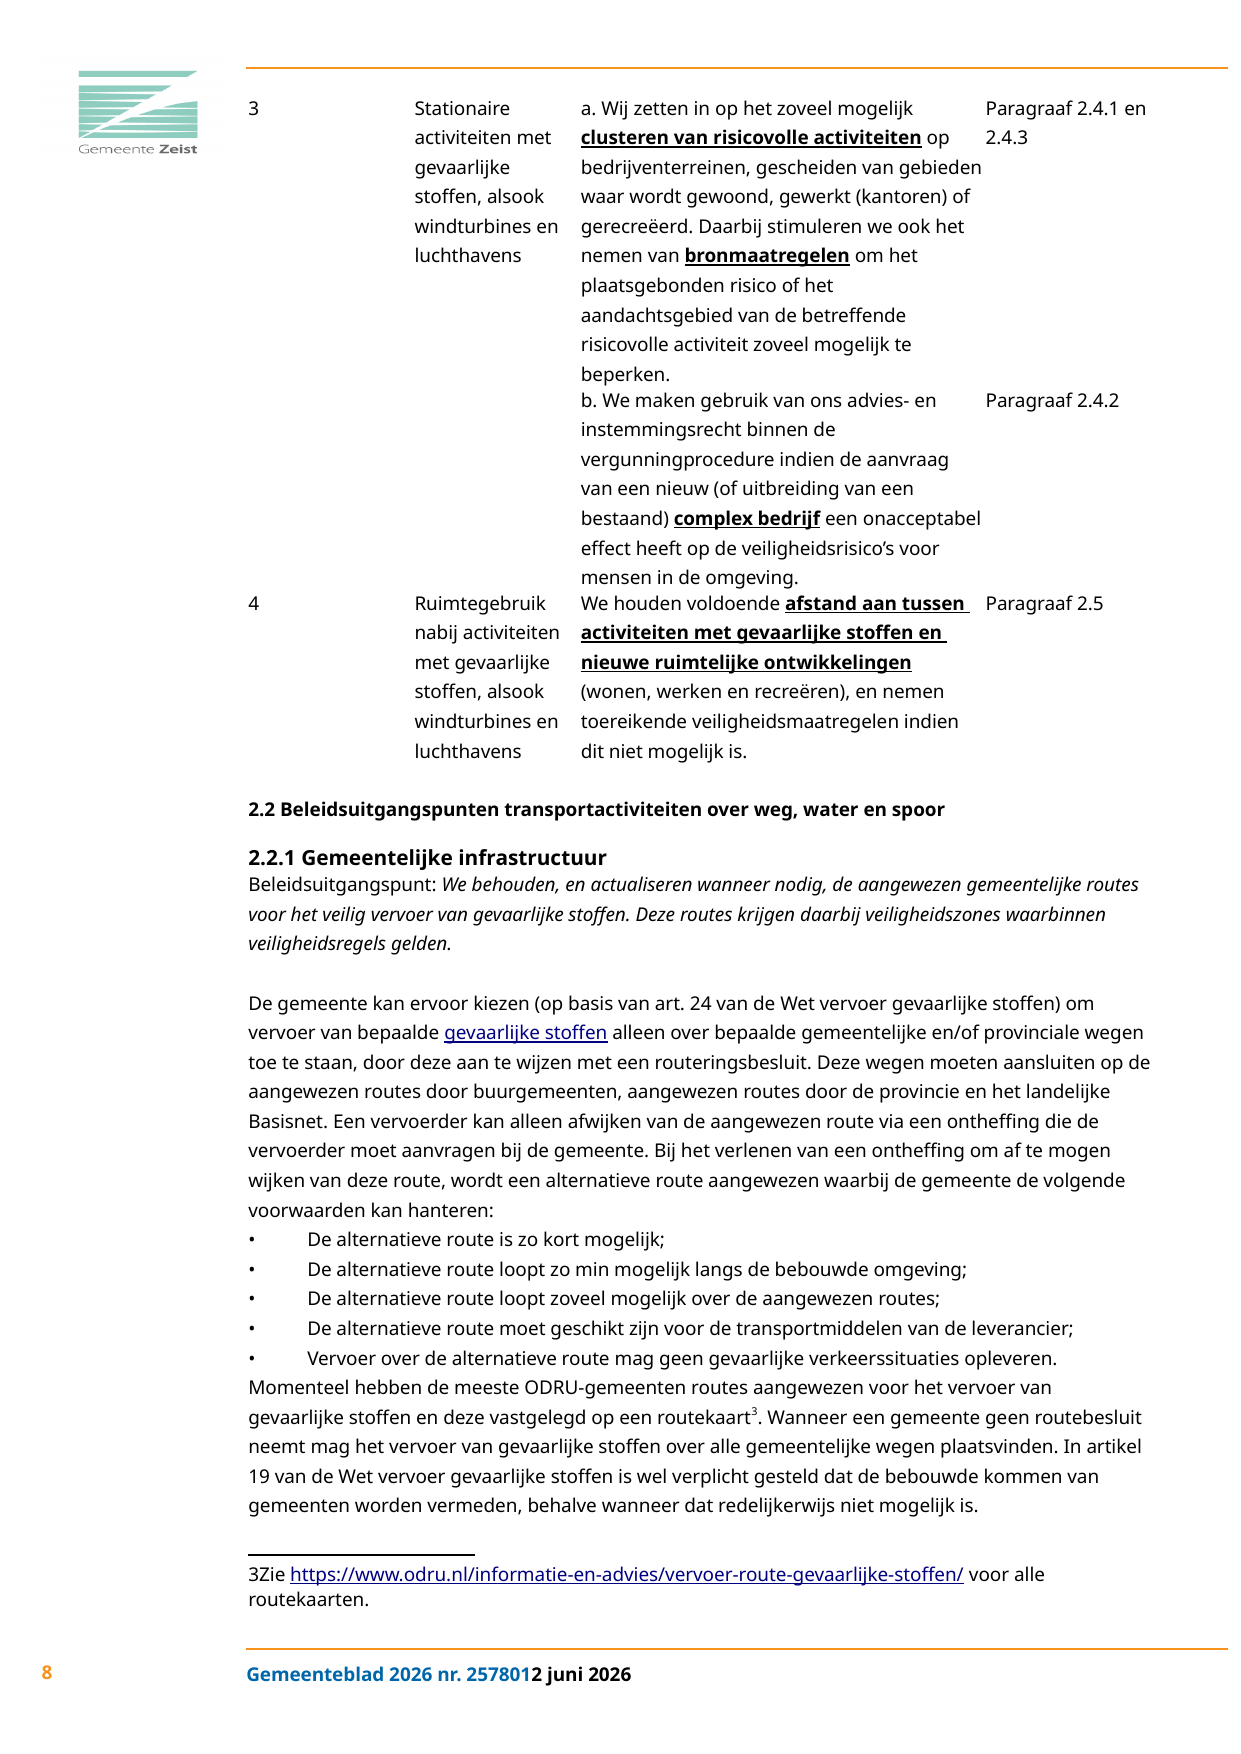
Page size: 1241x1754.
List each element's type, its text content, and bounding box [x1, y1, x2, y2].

list Vervoer over de alternatieve route mag geen gevaarlijke verkeerssituaties opleveren. [248, 1345, 1152, 1371]
table_cell We houden voldoende afstand aan tussen activiteiten met gevaarlijke stoffen en nieuwe ruimtelijke ontwikkelingen (wonen, werken en recreëren), en nemen toereikende veiligheidsmaatregelen indien dit niet mogelijk is. [581, 590, 985, 764]
table_cell b. We maken gebruik van ons advies- en instemmingsrecht binnen de vergunningprocedure indien de aanvraag van een nieuw (of uitbreiding van een bestaand) complex bedrijf een onacceptabel effect heeft op de veiligheidsrisico’s voor mensen in de omgeving. [581, 387, 985, 590]
table_cell a. Wij zetten in op het zoveel mogelijk clusteren van risicovolle activiteiten op bedrijventerreinen, gescheiden van gebieden waar wordt gewoond, gewerkt (kantoren) of gerecreëerd. Daarbij stimuleren we ook het nemen van bronmaatregelen om het plaatsgebonden risico of het aandachtsgebied van de betreffende risicovolle activiteit zoveel mogelijk te beperken. [581, 95, 985, 387]
table_cell Ruimtegebruik nabij activiteiten met gevaarlijke stoffen, alsook windturbines en luchthavens [414, 590, 581, 764]
table_cell 3 [248, 95, 414, 590]
table_cell Paragraaf 2.4.1 en 2.4.3 [985, 95, 1152, 387]
table_cell Stationaire activiteiten met gevaarlijke stoffen, alsook windturbines en luchthavens [414, 95, 581, 590]
list De alternatieve route moet geschikt zijn voor de transportmiddelen van de leverancier; [248, 1315, 1152, 1341]
text Zie https://www.odru.nl/informatie-en-advies/vervoer-route-gevaarlijke-stoffen/ voor alle routekaarten. [248, 1561, 1152, 1612]
list De alternatieve route is zo kort mogelijk; [248, 1226, 1152, 1252]
text 2.2.1 Gemeentelijke infrastructuur [248, 843, 1152, 871]
table_cell Paragraaf 2.5 [985, 590, 1152, 764]
text Momenteel hebben de meeste ODRU-gemeenten routes aangewezen voor het vervoer van gevaarlijke stoffen en deze vastgelegd op een routekaart. Wanneer een gemeente geen routebesluit neemt mag het vervoer van gevaarlijke stoffen over alle gemeentelijke wegen plaatsvinden. In artikel 19 van de Wet vervoer gevaarlijke stoffen is wel verplicht gesteld dat de bebouwde kommen van gemeenten worden vermeden, behalve wanneer dat redelijkerwijs niet mogelijk is. [248, 1374, 1152, 1518]
text 2.2 Beleidsuitgangspunten transportactiviteiten over weg, water en spoor [248, 796, 1152, 822]
text Beleidsuitgangspunt: We behouden, en actualiseren wanneer nodig, de aangewezen gemeentelijke routes voor het veilig vervoer van gevaarlijke stoffen. Deze routes krijgen daarbij veiligheidszones waarbinnen veiligheidsregels gelden. [248, 871, 1152, 956]
list De alternatieve route loopt zoveel mogelijk over de aangewezen routes; [248, 1286, 1152, 1311]
list De alternatieve route loopt zo min mogelijk langs de bebouwde omgeving; [248, 1256, 1152, 1282]
table_cell 4 [248, 590, 414, 764]
text De gemeente kan ervoor kiezen (op basis van art. 24 van de Wet vervoer gevaarlijke stoffen) om vervoer van bepaalde gevaarlijke stoffen alleen over bepaalde gemeentelijke en/of provinciale wegen toe te staan, door deze aan te wijzen met een routeringsbesluit. Deze wegen moeten aansluiten op de aangewezen routes door buurgemeenten, aangewezen routes door de provincie en het landelijke Basisnet. Een vervoerder kan alleen afwijken van de aangewezen route via een ontheffing die de vervoerder moet aanvragen bij de gemeente. Bij het verlenen van een ontheffing om af te mogen wijken van deze route, wordt een alternatieve route aangewezen waarbij de gemeente de volgende voorwaarden kan hanteren: [248, 990, 1152, 1223]
table_cell Paragraaf 2.4.2 [985, 387, 1152, 590]
picture [41, 47, 231, 172]
